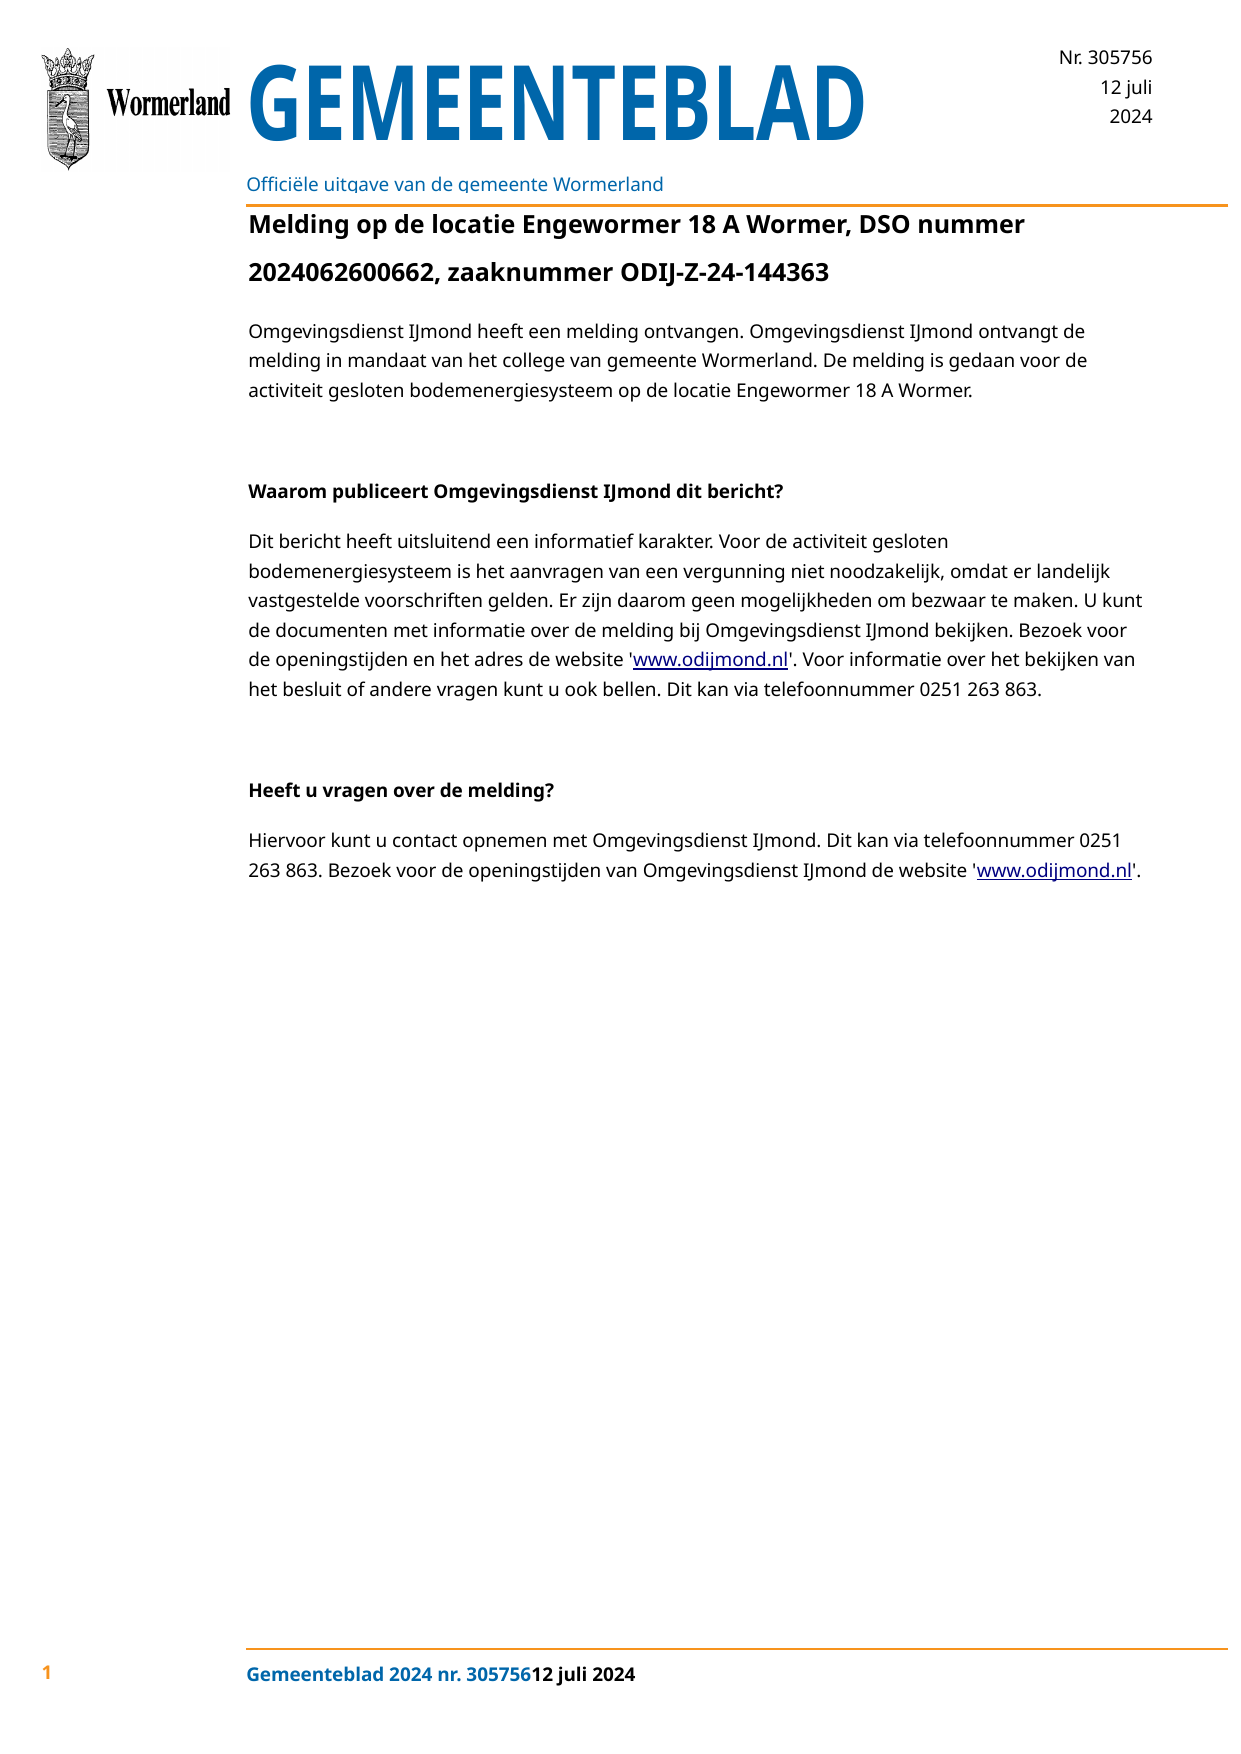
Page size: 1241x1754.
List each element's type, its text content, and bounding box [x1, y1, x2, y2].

picture [41, 47, 231, 172]
text Waarom publiceert Omgevingsdienst IJmond dit bericht? [248, 478, 1152, 504]
text Hiervoor kunt u contact opnemen met Omgevingsdienst IJmond. Dit kan via telefoonnummer 0251 263 863. Bezoek voor de openingstijden van Omgevingsdienst IJmond de website 'www.odijmond.nl'. [248, 827, 1152, 883]
text Dit bericht heeft uitsluitend een informatief karakter. Voor de activiteit gesloten bodemenergiesysteem is het aanvragen van een vergunning niet noodzakelijk, omdat er landelijk vastgestelde voorschriften gelden. Er zijn daarom geen mogelijkheden om bezwaar te maken. U kunt de documenten met informatie over de melding bij Omgevingsdienst IJmond bekijken. Bezoek voor de openingstijden en het adres de website 'www.odijmond.nl'. Voor informatie over het bekijken van het besluit of andere vragen kunt u ook bellen. Dit kan via telefoonnummer 0251 263 863. [248, 528, 1152, 702]
text Omgevingsdienst IJmond heeft een melding ontvangen. Omgevingsdienst IJmond ontvangt de melding in mandaat van het college van gemeente Wormerland. De melding is gedaan voor de activiteit gesloten bodemenergiesysteem op de locatie Engewormer 18 A Wormer. [248, 318, 1152, 403]
text Melding op de locatie Engewormer 18 A Wormer, DSO nummer 2024062600662, zaaknummer ODIJ-Z-24-144363 [248, 207, 1152, 288]
text Heeft u vragen over de melding? [248, 777, 1152, 803]
